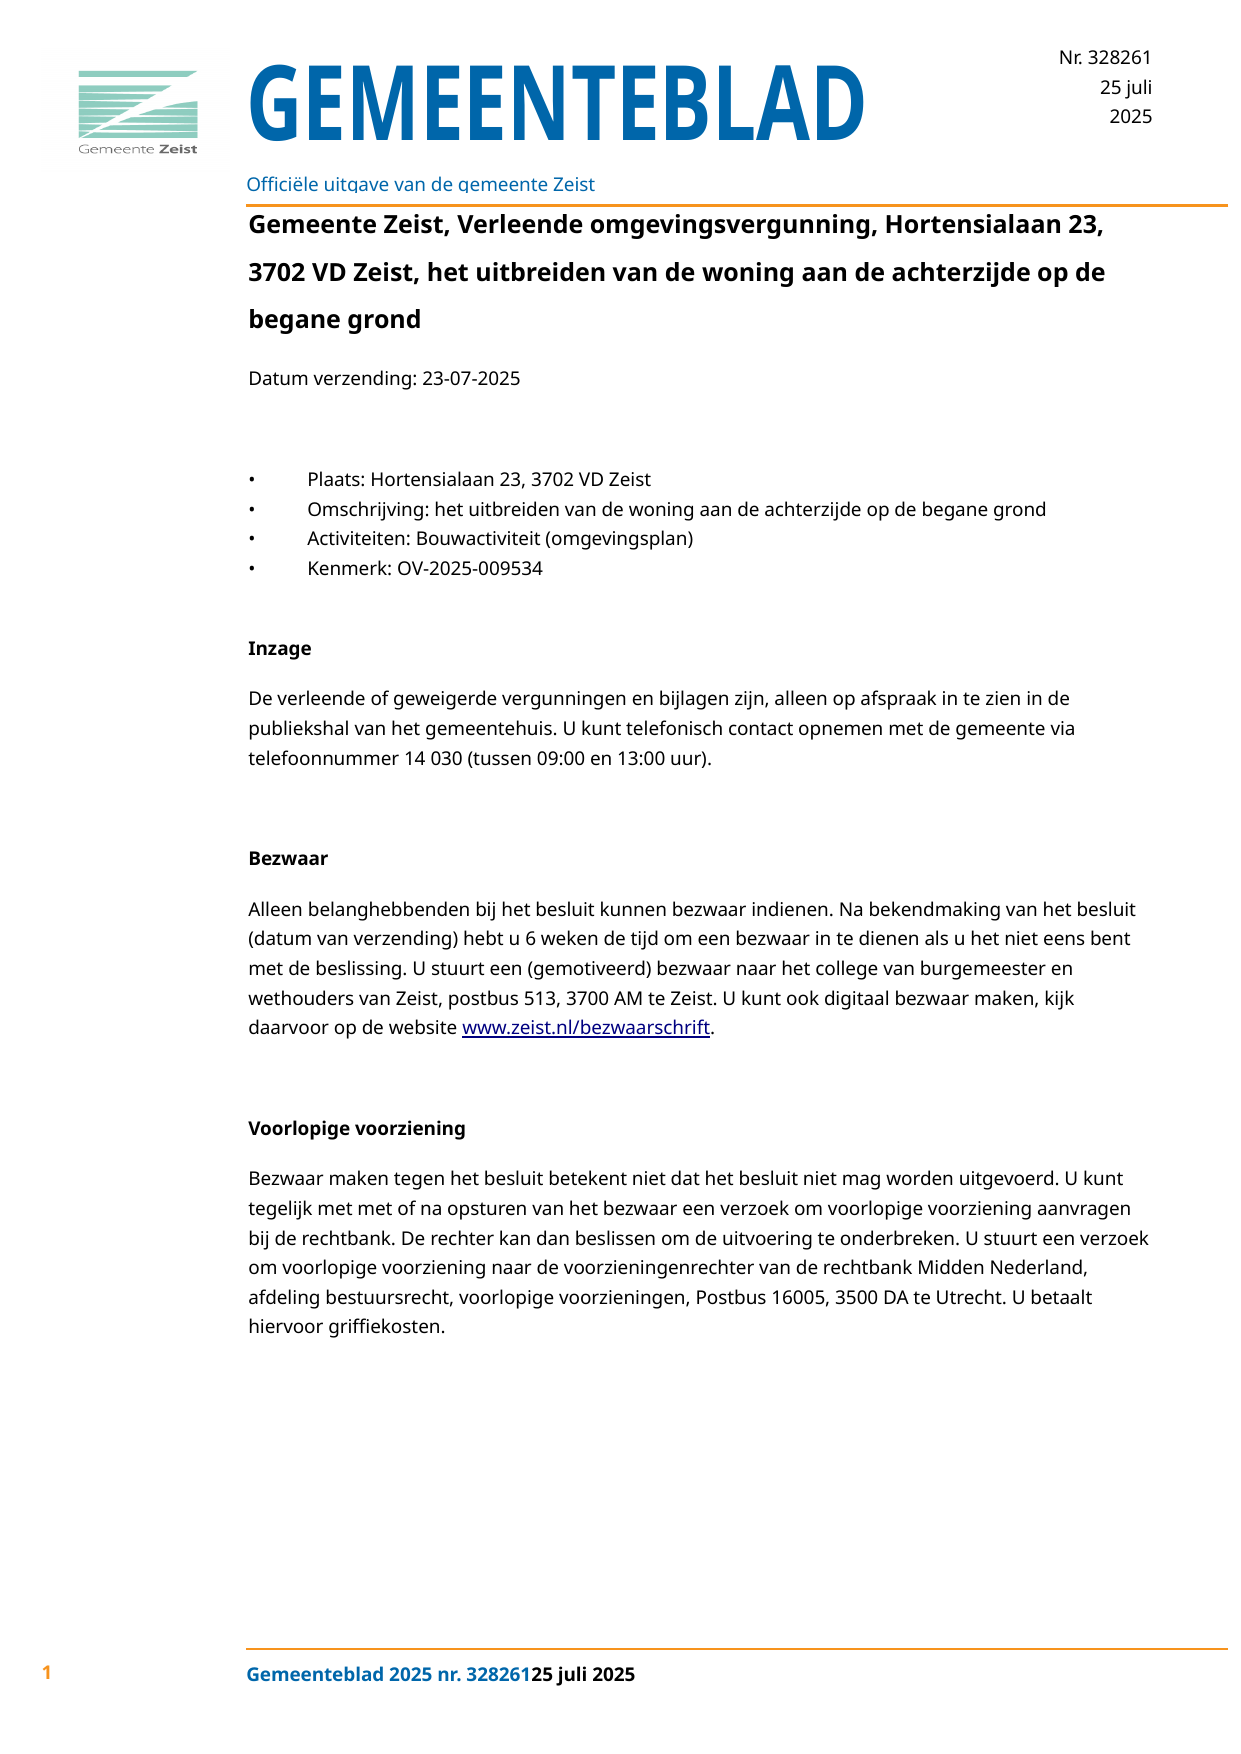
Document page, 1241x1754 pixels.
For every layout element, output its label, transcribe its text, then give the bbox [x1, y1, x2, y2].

text Gemeente Zeist, Verleende omgevingsvergunning, Hortensialaan 23, 3702 VD Zeist, het uitbreiden van de woning aan de achterzijde op de begane grond [248, 207, 1152, 336]
list Omschrijving: het uitbreiden van de woning aan de achterzijde op de begane grond [248, 496, 1152, 522]
text Alleen belanghebbenden bij het besluit kunnen bezwaar indienen. Na bekendmaking van het besluit (datum van verzending) hebt u 6 weken de tijd om een bezwaar in te dienen als u het niet eens bent met de beslissing. U stuurt een (gemotiveerd) bezwaar naar het college van burgemeester en wethouders van Zeist, postbus 513, 3700 AM te Zeist. U kunt ook digitaal bezwaar maken, kijk daarvoor op de website www.zeist.nl/bezwaarschrift. [248, 896, 1152, 1040]
list Kenmerk: OV-2025-009534 [248, 555, 1152, 581]
text Bezwaar maken tegen het besluit betekent niet dat het besluit niet mag worden uitgevoerd. U kunt tegelijk met met of na opsturen van het bezwaar een verzoek om voorlopige voorziening aanvragen bij de rechtbank. De rechter kan dan beslissen om de uitvoering te onderbreken. U stuurt een verzoek om voorlopige voorziening naar de voorzieningenrechter van de rechtbank Midden Nederland, afdeling bestuursrecht, voorlopige voorzieningen, Postbus 16005, 3500 DA te Utrecht. U betaalt hiervoor griffiekosten. [248, 1166, 1152, 1339]
list Plaats: Hortensialaan 23, 3702 VD Zeist [248, 466, 1152, 492]
text Inzage [248, 635, 1152, 661]
text Datum verzending: 23-07-2025 [248, 366, 1152, 391]
text De verleende of geweigerde vergunningen en bijlagen zijn, alleen op afspraak in te zien in de publiekshal van het gemeentehuis. U kunt telefonisch contact opnemen met de gemeente via telefoonnummer 14 030 (tussen 09:00 en 13:00 uur). [248, 686, 1152, 770]
text Voorlopige voorziening [248, 1115, 1152, 1141]
list Activiteiten: Bouwactiviteit (omgevingsplan) [248, 526, 1152, 551]
picture [41, 47, 231, 172]
text Bezwaar [248, 846, 1152, 871]
